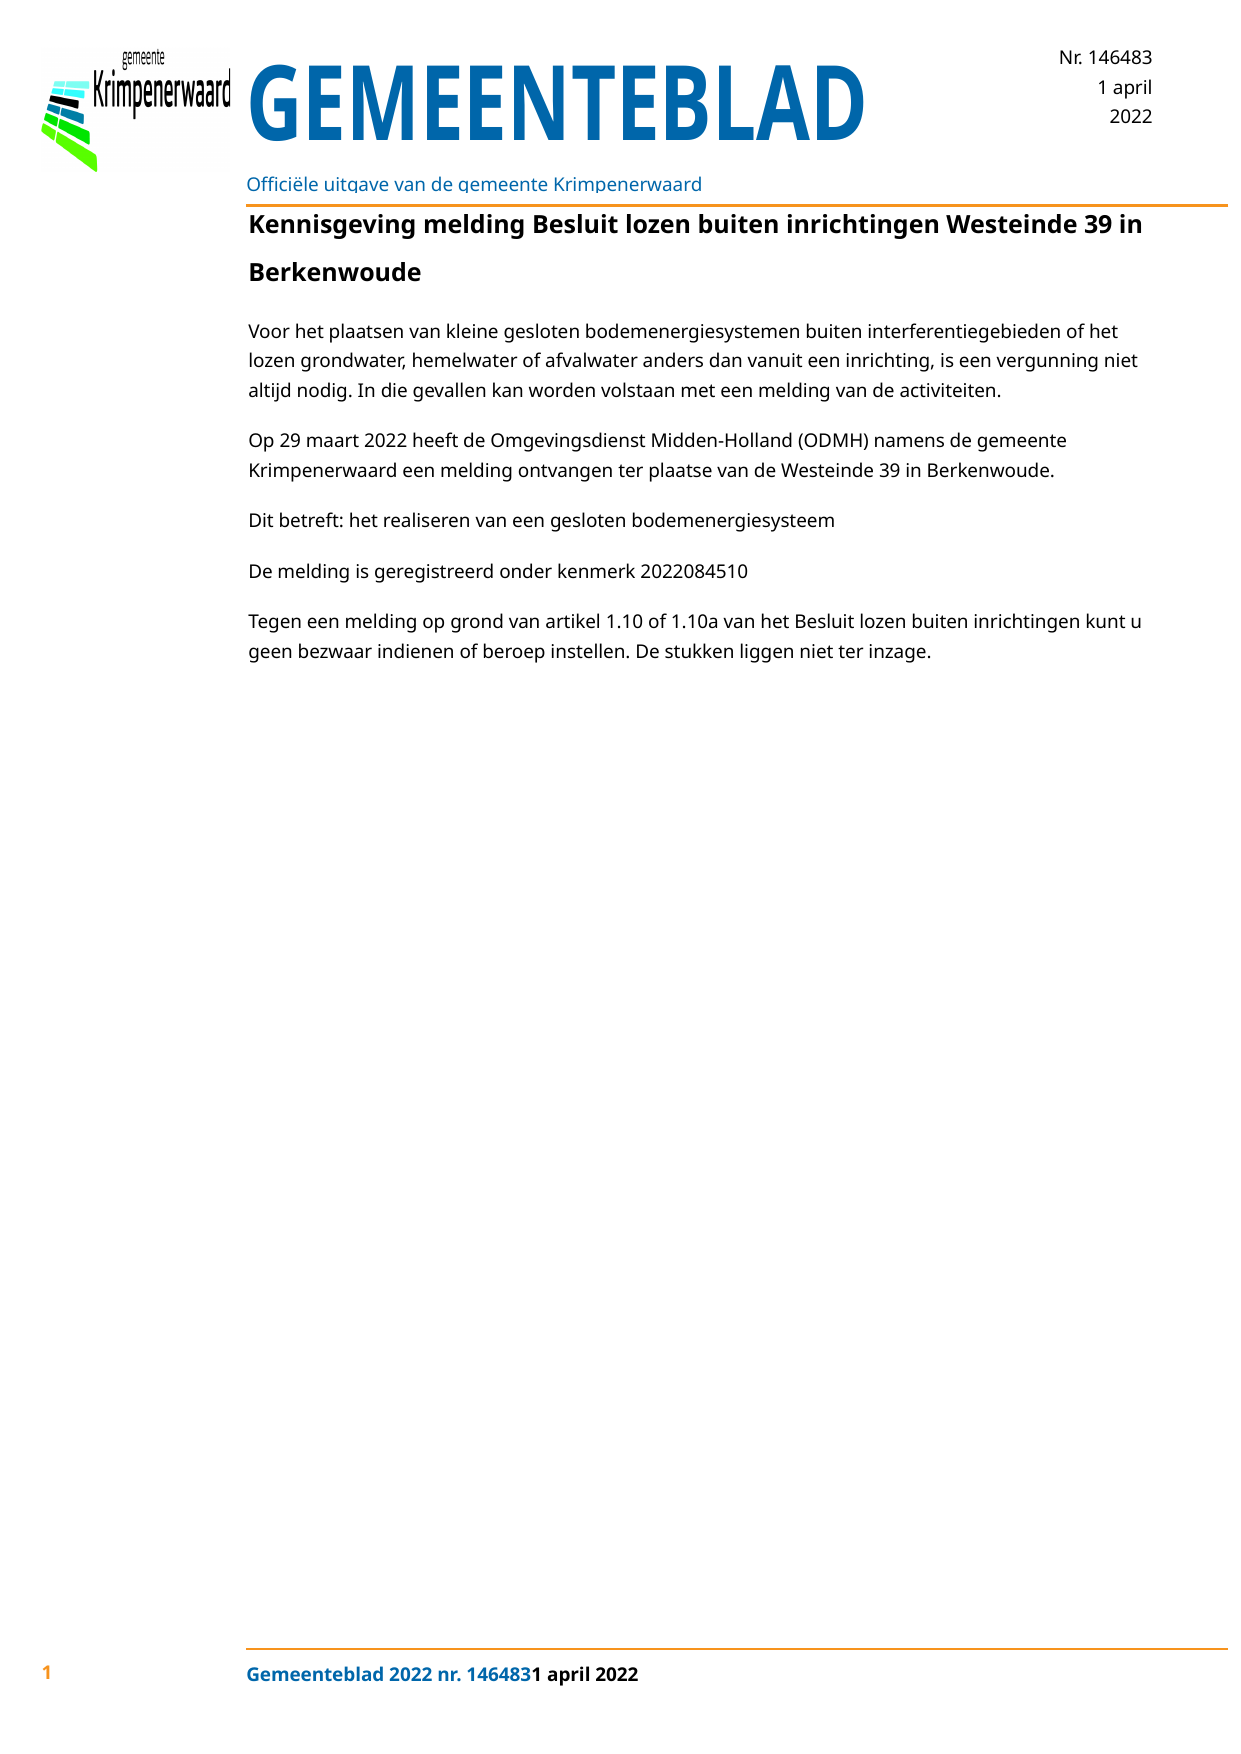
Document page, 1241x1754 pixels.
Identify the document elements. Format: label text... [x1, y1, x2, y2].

picture [41, 47, 231, 172]
text Tegen een melding op grond van artikel 1.10 of 1.10a van het Besluit lozen buiten inrichtingen kunt u geen bezwaar indienen of beroep instellen. De stukken liggen niet ter inzage. [248, 608, 1152, 664]
text De melding is geregistreerd onder kenmerk 2022084510 [248, 558, 1152, 584]
text Op 29 maart 2022 heeft de Omgevingsdienst Midden-Holland (ODMH) namens de gemeente Krimpenerwaard een melding ontvangen ter plaatse van de Westeinde 39 in Berkenwoude. [248, 427, 1152, 483]
text Voor het plaatsen van kleine gesloten bodemenergiesystemen buiten interferentiegebieden of het lozen grondwater, hemelwater of afvalwater anders dan vanuit een inrichting, is een vergunning niet altijd nodig. In die gevallen kan worden volstaan met een melding van de activiteiten. [248, 318, 1152, 403]
text Dit betreft: het realiseren van een gesloten bodemenergiesysteem [248, 507, 1152, 533]
text Kennisgeving melding Besluit lozen buiten inrichtingen Westeinde 39 in Berkenwoude [248, 207, 1152, 288]
